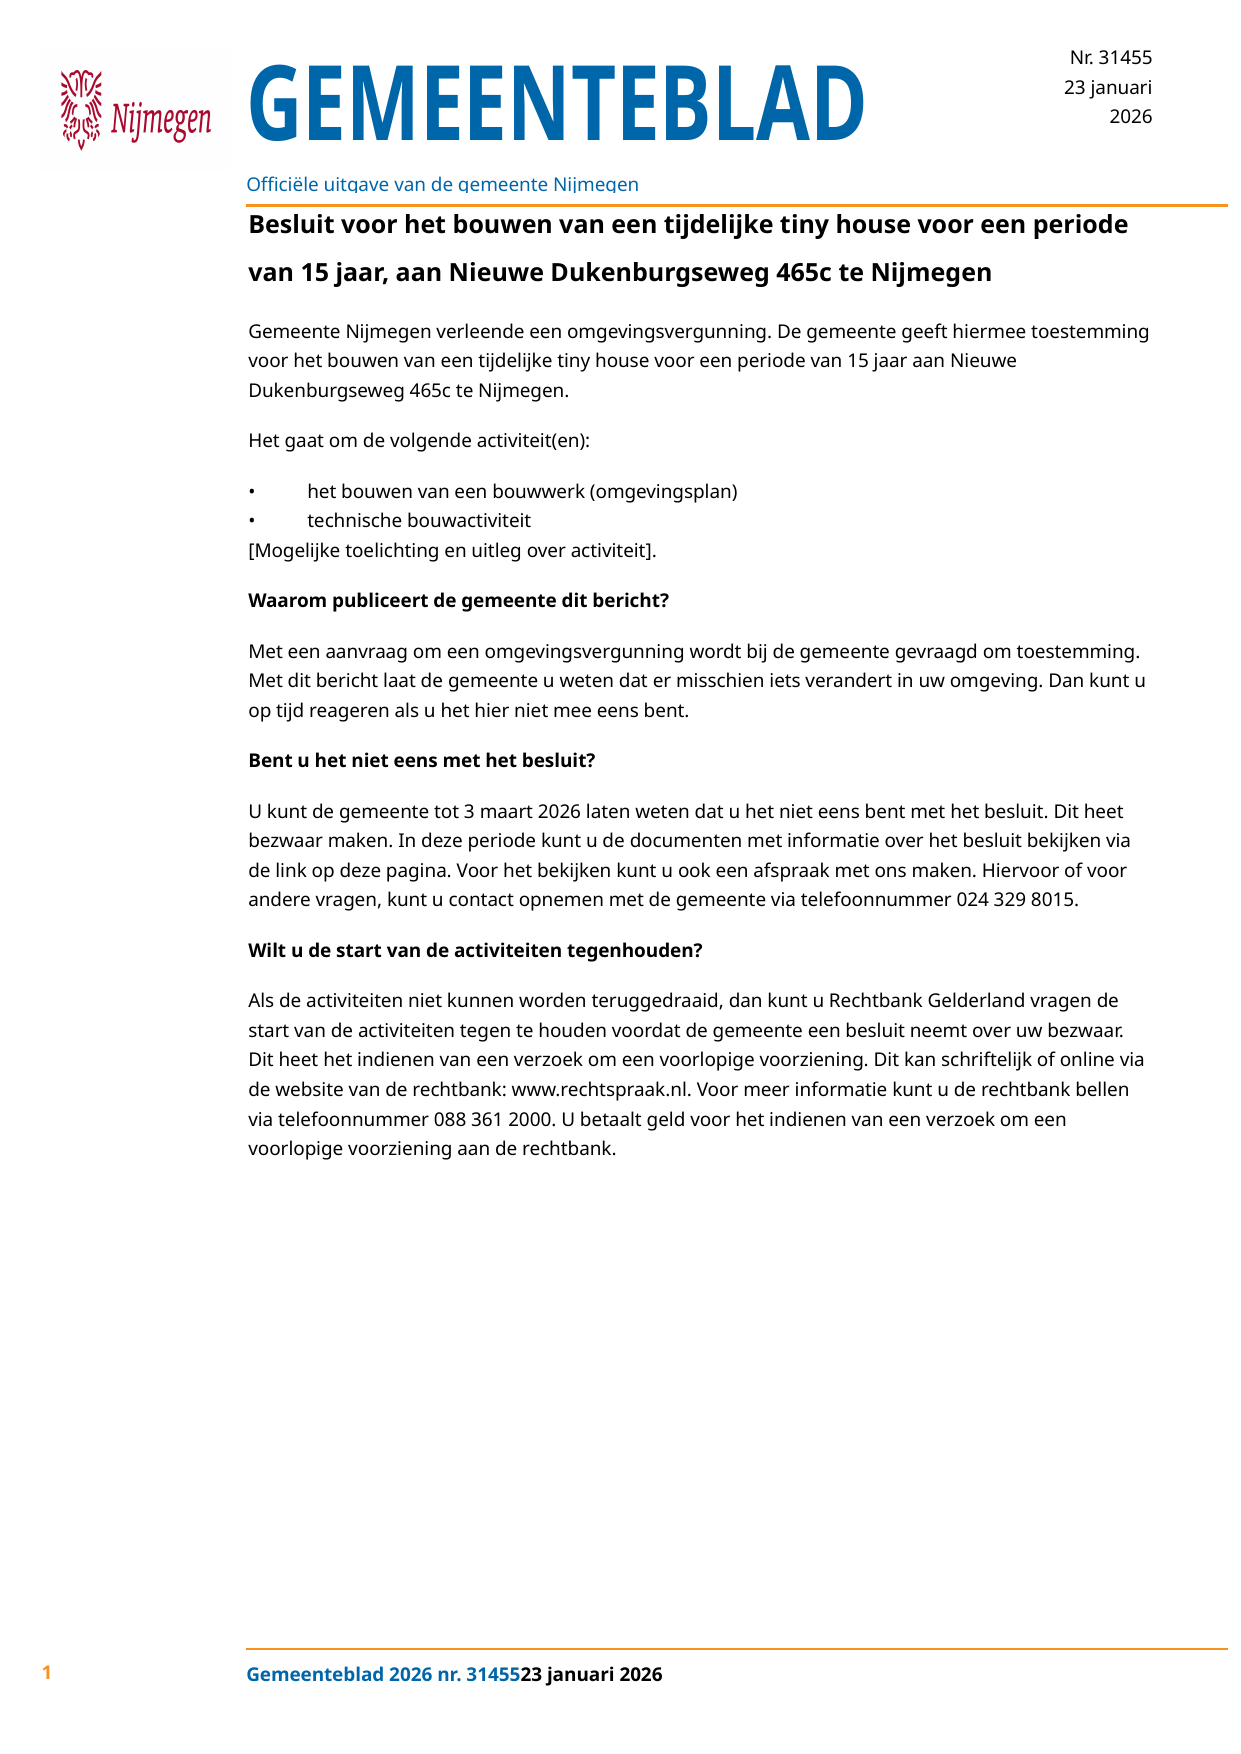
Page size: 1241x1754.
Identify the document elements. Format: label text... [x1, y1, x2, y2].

text Gemeente Nijmegen verleende een omgevingsvergunning. De gemeente geeft hiermee toestemming voor het bouwen van een tijdelijke tiny house voor een periode van 15 jaar aan Nieuwe Dukenburgseweg 465c te Nijmegen. [248, 318, 1152, 403]
text [Mogelijke toelichting en uitleg over activiteit]. [248, 537, 1152, 563]
text Met een aanvraag om een omgevingsvergunning wordt bij de gemeente gevraagd om toestemming. Met dit bericht laat de gemeente u weten dat er misschien iets verandert in uw omgeving. Dan kunt u op tijd reageren als u het hier niet mee eens bent. [248, 638, 1152, 723]
text Het gaat om de volgende activiteit(en): [248, 427, 1152, 453]
text Bent u het niet eens met het besluit? [248, 747, 1152, 773]
text Waarom publiceert de gemeente dit bericht? [248, 587, 1152, 613]
text Besluit voor het bouwen van een tijdelijke tiny house voor een periode van 15 jaar, aan Nieuwe Dukenburgseweg 465c te Nijmegen [248, 207, 1152, 288]
picture [41, 47, 231, 172]
text U kunt de gemeente tot 3 maart 2026 laten weten dat u het niet eens bent met het besluit. Dit heet bezwaar maken. In deze periode kunt u de documenten met informatie over het besluit bekijken via de link op deze pagina. Voor het bekijken kunt u ook een afspraak met ons maken. Hiervoor of voor andere vragen, kunt u contact opnemen met de gemeente via telefoonnummer 024 329 8015. [248, 798, 1152, 912]
text Als de activiteiten niet kunnen worden teruggedraaid, dan kunt u Rechtbank Gelderland vragen de start van de activiteiten tegen te houden voordat de gemeente een besluit neemt over uw bezwaar. Dit heet het indienen van een verzoek om een voorlopige voorziening. Dit kan schriftelijk of online via de website van de rechtbank: www.rechtspraak.nl. Voor meer informatie kunt u de rechtbank bellen via telefoonnummer 088 361 2000. U betaalt geld voor het indienen van een verzoek om een voorlopige voorziening aan de rechtbank. [248, 987, 1152, 1161]
list technische bouwactiviteit [248, 507, 1152, 533]
text Wilt u de start van de activiteiten tegenhouden? [248, 937, 1152, 963]
list het bouwen van een bouwwerk (omgevingsplan) [248, 478, 1152, 504]
